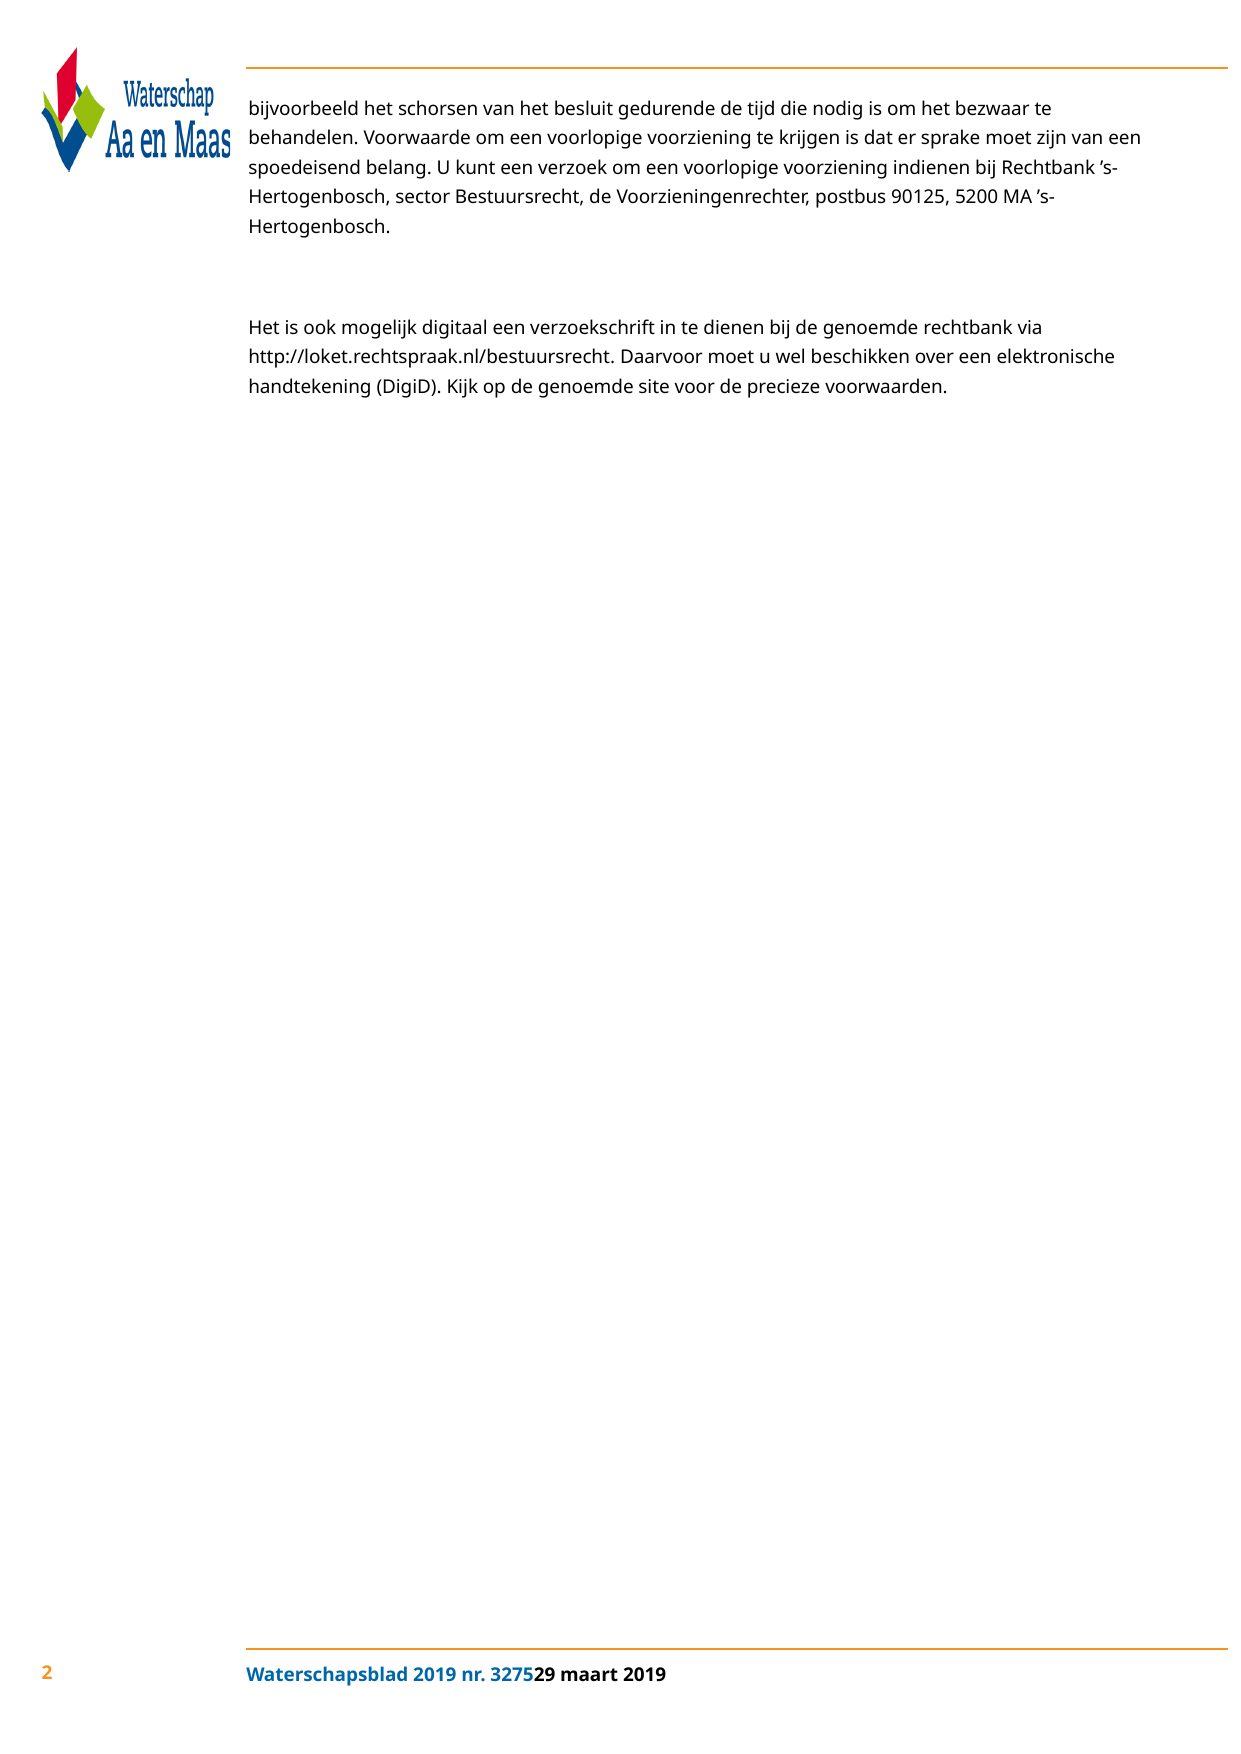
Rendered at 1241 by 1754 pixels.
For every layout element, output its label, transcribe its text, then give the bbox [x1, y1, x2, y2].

picture [41, 47, 231, 172]
text bijvoorbeeld het schorsen van het besluit gedurende de tijd die nodig is om het bezwaar te behandelen. Voorwaarde om een voorlopige voorziening te krijgen is dat er sprake moet zijn van een spoedeisend belang. U kunt een verzoek om een voorlopige voorziening indienen bij Rechtbank ’s-Hertogenbosch, sector Bestuursrecht, de Voorzieningenrechter, postbus 90125, 5200 MA ’s-Hertogenbosch. [248, 95, 1152, 239]
text Het is ook mogelijk digitaal een verzoekschrift in te dienen bij de genoemde rechtbank via http://loket.rechtspraak.nl/bestuursrecht. Daarvoor moet u wel beschikken over een elektronische handtekening (DigiD). Kijk op de genoemde site voor de precieze voorwaarden. [248, 314, 1152, 399]
